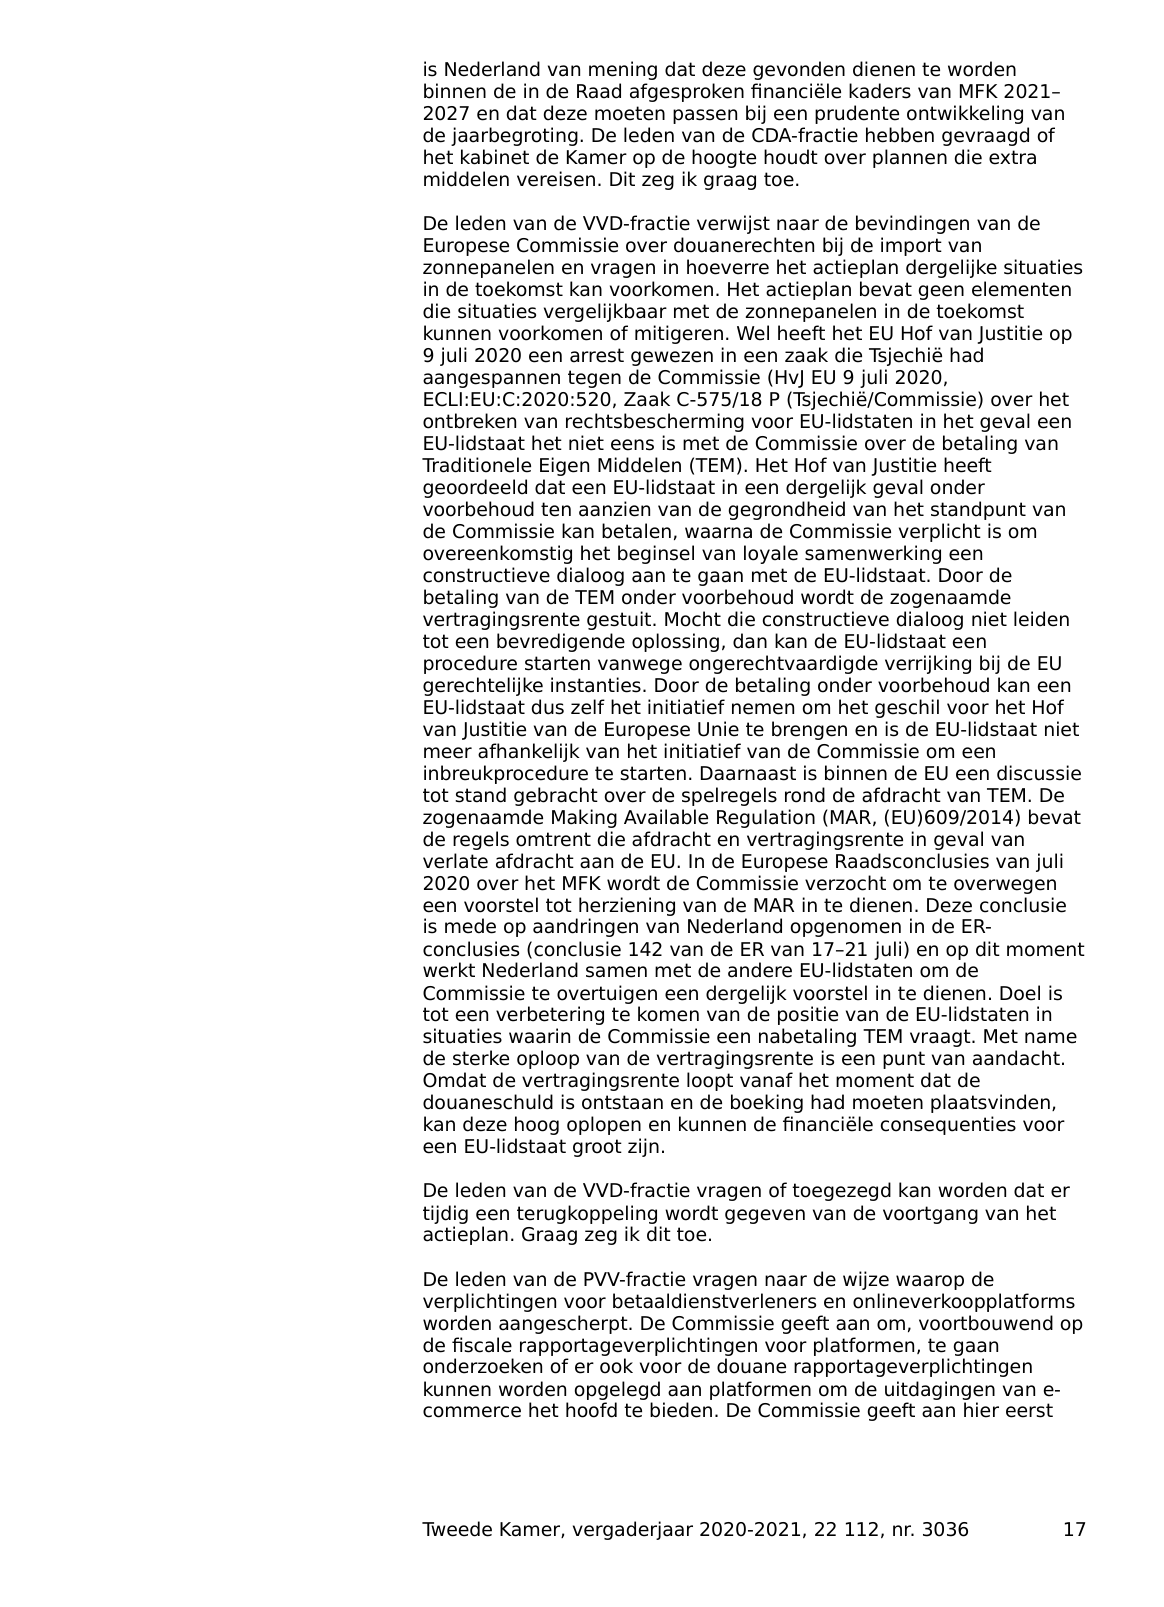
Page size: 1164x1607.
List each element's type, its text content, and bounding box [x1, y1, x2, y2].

text is Nederland van mening dat deze gevonden dienen te worden binnen de in de Raad afgesproken financiële kaders van MFK 2021–2027 en dat deze moeten passen bij een prudente ontwikkeling van de jaarbegroting. De leden van de CDA-fractie hebben gevraagd of het kabinet de Kamer op de hoogte houdt over plannen die extra middelen vereisen. Dit zeg ik graag toe. [422, 59, 1087, 191]
text De leden van de VVD-fractie vragen of toegezegd kan worden dat er tijdig een terugkoppeling wordt gegeven van de voortgang van het actieplan. Graag zeg ik dit toe. [422, 1180, 1087, 1246]
text De leden van de VVD-fractie verwijst naar de bevindingen van de Europese Commissie over douanerechten bij de import van zonnepanelen en vragen in hoeverre het actieplan dergelijke situaties in de toekomst kan voorkomen. Het actieplan bevat geen elementen die situaties vergelijkbaar met de zonnepanelen in de toekomst kunnen voorkomen of mitigeren. Wel heeft het EU Hof van Justitie op 9 juli 2020 een arrest gewezen in een zaak die Tsjechië had aangespannen tegen de Commissie (HvJ EU 9 juli 2020, ECLI:EU:C:2020:520, Zaak C-575/18 P (Tsjechië/Commissie) over het ontbreken van rechtsbescherming voor EU-lidstaten in het geval een EU-lidstaat het niet eens is met de Commissie over de betaling van Traditionele Eigen Middelen (TEM). Het Hof van Justitie heeft geoordeeld dat een EU-lidstaat in een dergelijk geval onder voorbehoud ten aanzien van de gegrondheid van het standpunt van de Commissie kan betalen, waarna de Commissie verplicht is om overeenkomstig het beginsel van loyale samenwerking een constructieve dialoog aan te gaan met de EU-lidstaat. Door de betaling van de TEM onder voorbehoud wordt de zogenaamde vertragingsrente gestuit. Mocht die constructieve dialoog niet leiden tot een bevredigende oplossing, dan kan de EU-lidstaat een procedure starten vanwege ongerechtvaardigde verrijking bij de EU gerechtelijke instanties. Door de betaling onder voorbehoud kan een EU-lidstaat dus zelf het initiatief nemen om het geschil voor het Hof van Justitie van de Europese Unie te brengen en is de EU-lidstaat niet meer afhankelijk van het initiatief van de Commissie om een inbreukprocedure te starten. Daarnaast is binnen de EU een discussie tot stand gebracht over de spelregels rond de afdracht van TEM. De zogenaamde Making Available Regulation (MAR, (EU)609/2014) bevat de regels omtrent die afdracht en vertragingsrente in geval van verlate afdracht aan de EU. In de Europese Raadsconclusies van juli 2020 over het MFK wordt de Commissie verzocht om te overwegen een voorstel tot herziening van de MAR in te dienen. Deze conclusie is mede op aandringen van Nederland opgenomen in de ER-conclusies (conclusie 142 van de ER van 17–21 juli) en op dit moment werkt Nederland samen met de andere EU-lidstaten om de Commissie te overtuigen een dergelijk voorstel in te dienen. Doel is tot een verbetering te komen van de positie van de EU-lidstaten in situaties waarin de Commissie een nabetaling TEM vraagt. Met name de sterke oploop van de vertragingsrente is een punt van aandacht. Omdat de vertragingsrente loopt vanaf het moment dat de douaneschuld is ontstaan en de boeking had moeten plaatsvinden, kan deze hoog oplopen en kunnen de financiële consequenties voor een EU-lidstaat groot zijn. [422, 213, 1087, 1158]
text De leden van de PVV-fractie vragen naar de wijze waarop de verplichtingen voor betaaldienstverleners en onlineverkoopplatforms worden aangescherpt. De Commissie geeft aan om, voortbouwend op de fiscale rapportageverplichtingen voor platformen, te gaan onderzoeken of er ook voor de douane rapportageverplichtingen kunnen worden opgelegd aan platformen om de uitdagingen van e-commerce het hoofd te bieden. De Commissie geeft aan hier eerst [422, 1268, 1087, 1422]
